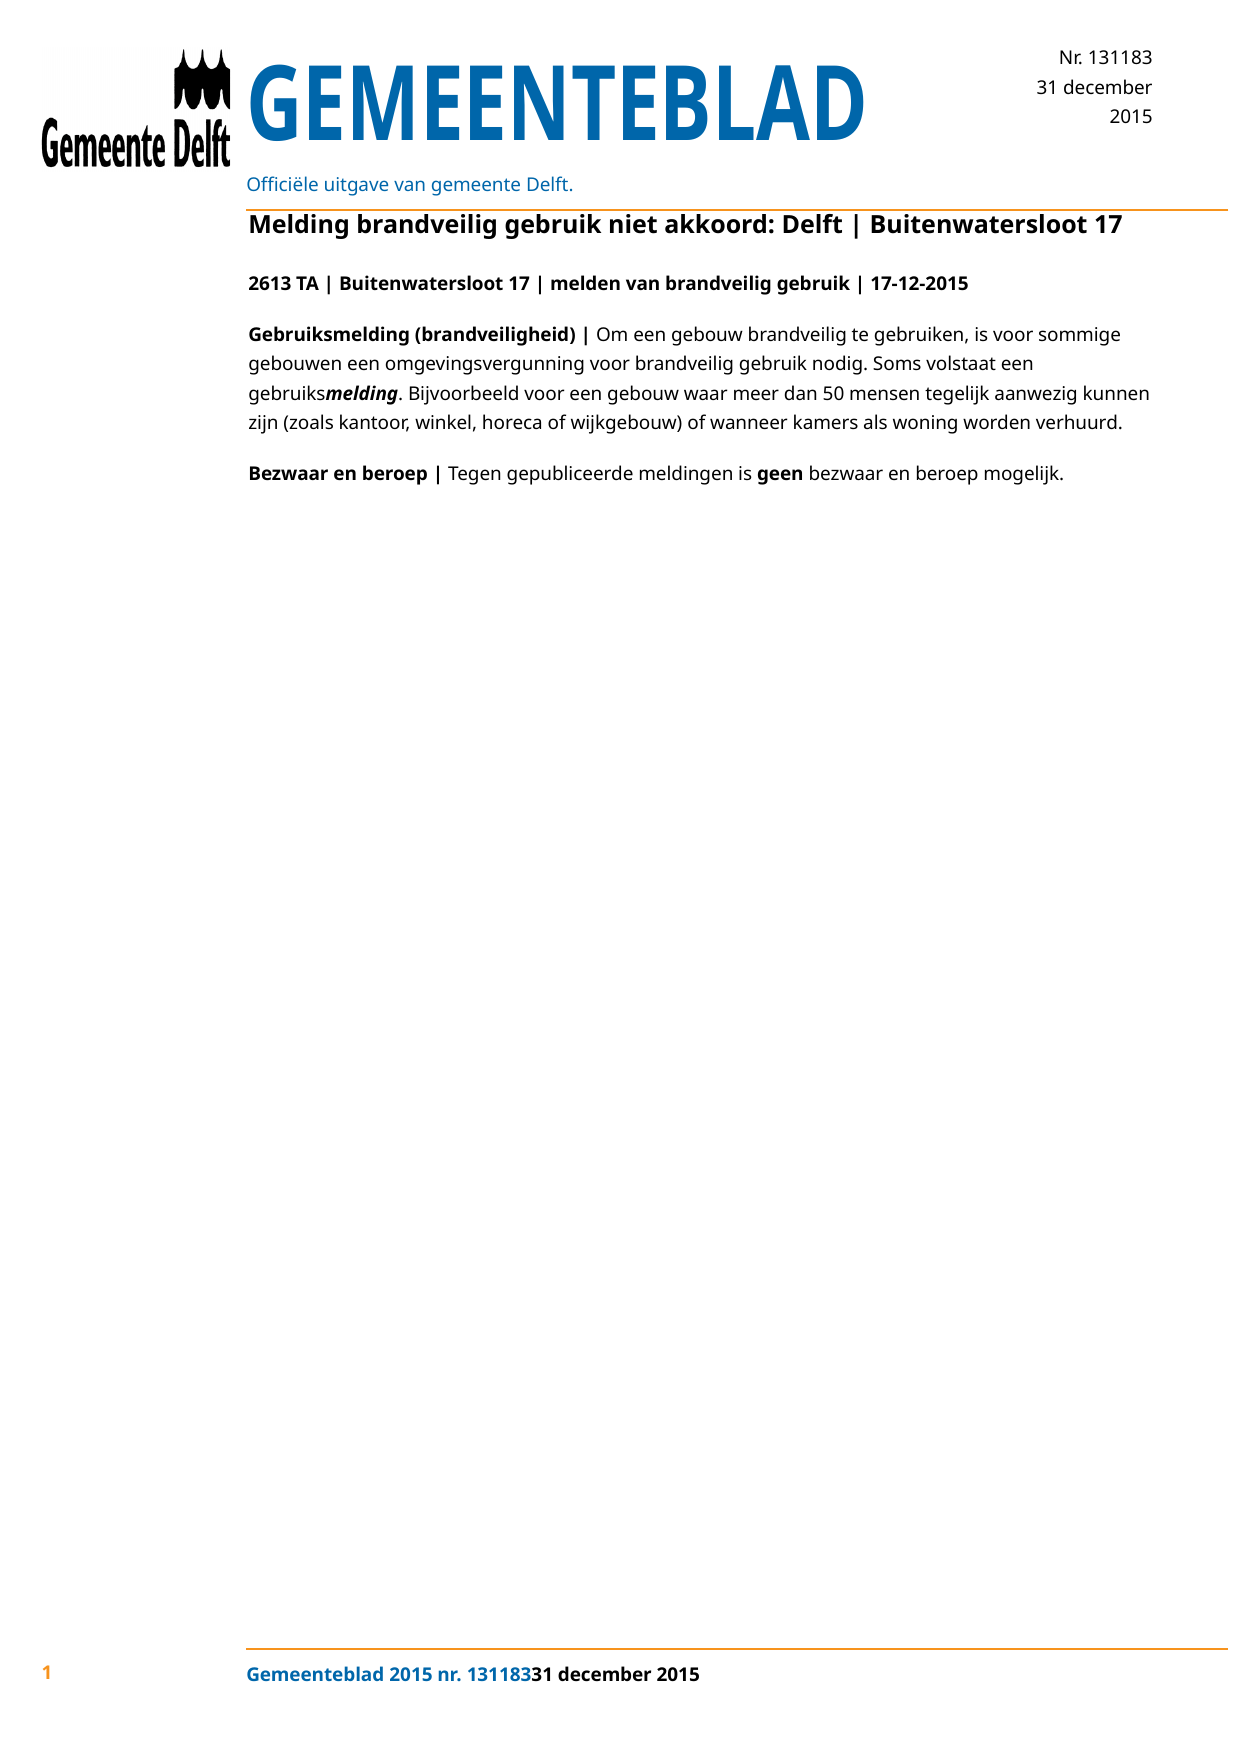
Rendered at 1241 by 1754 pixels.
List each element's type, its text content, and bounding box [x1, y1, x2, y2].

text 2613 TA | Buitenwatersloot 17 | melden van brandveilig gebruik | 17-12-2015 [248, 270, 1152, 296]
text Melding brandveilig gebruik niet akkoord: Delft | Buitenwatersloot 17 [248, 211, 1152, 241]
text Bezwaar en beroep | Tegen gepubliceerde meldingen is geen bezwaar en beroep mogelijk. [248, 460, 1152, 486]
text Gebruiksmelding (brandveiligheid) | Om een gebouw brandveilig te gebruiken, is voor sommige gebouwen een omgevingsvergunning voor brandveilig gebruik nodig. Soms volstaat een gebruiksmelding. Bijvoorbeeld voor een gebouw waar meer dan 50 mensen tegelijk aanwezig kunnen zijn (zoals kantoor, winkel, horeca of wijkgebouw) of wanneer kamers als woning worden verhuurd. [248, 321, 1152, 435]
picture [41, 47, 231, 172]
